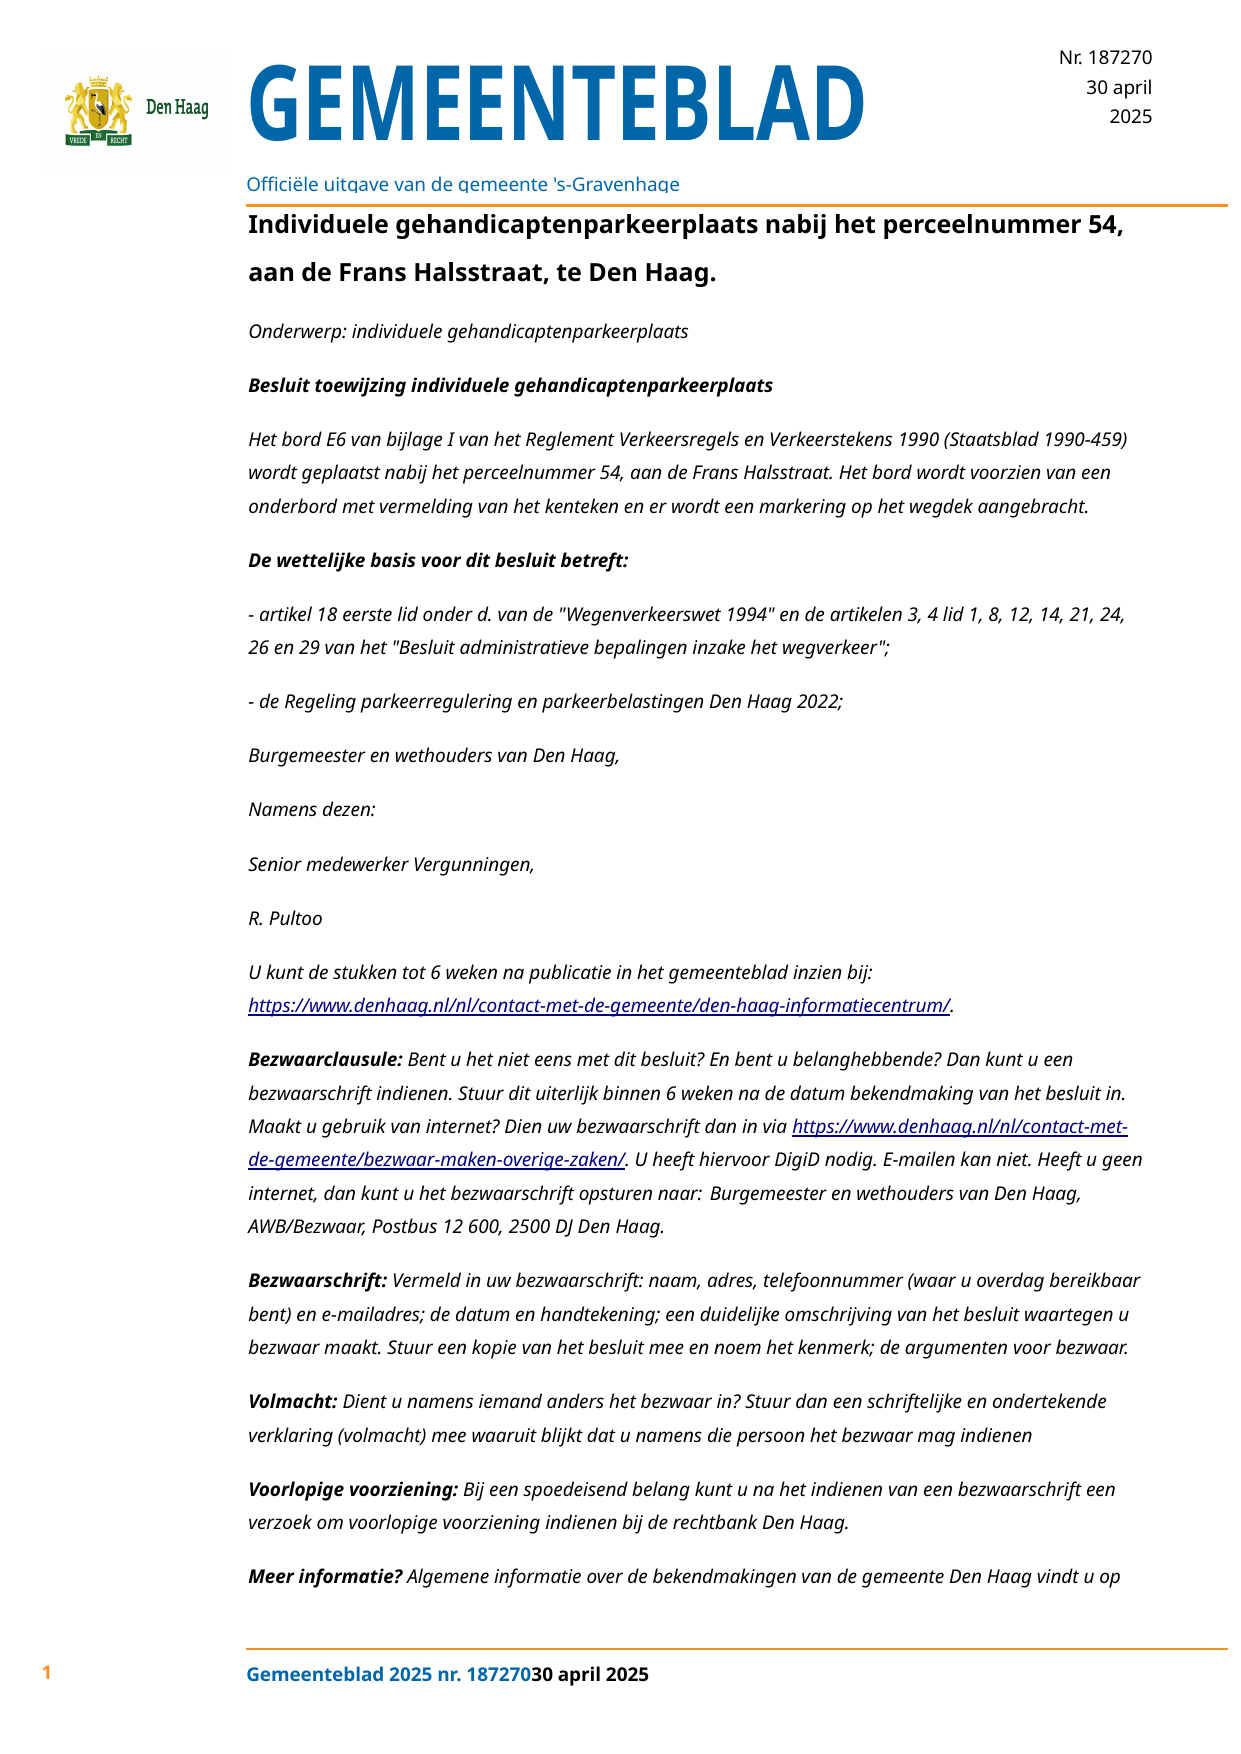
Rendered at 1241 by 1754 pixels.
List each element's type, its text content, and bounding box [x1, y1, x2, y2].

text - artikel 18 eerste lid onder d. van de "Wegenverkeerswet 1994" en de artikelen 3, 4 lid 1, 8, 12, 14, 21, 24, 26 en 29 van het "Besluit administratieve bepalingen inzake het wegverkeer"; [248, 601, 1152, 660]
text Bezwaarschrift: Vermeld in uw bezwaarschrift: naam, adres, telefoonnummer (waar u overdag bereikbaar bent) en e-mailadres; de datum en handtekening; een duidelijke omschrijving van het besluit waartegen u bezwaar maakt. Stuur een kopie van het besluit mee en noem het kenmerk; de argumenten voor bezwaar. [248, 1268, 1152, 1360]
text U kunt de stukken tot 6 weken na publicatie in het gemeenteblad inzien bij: https://www.denhaag.nl/nl/contact-met-de-gemeente/den-haag-informatiecentrum/. [248, 959, 1152, 1018]
text Onderwerp: individuele gehandicaptenparkeerplaats [248, 318, 1152, 344]
text Besluit toewijzing individuele gehandicaptenparkeerplaats [248, 372, 1152, 398]
text Individuele gehandicaptenparkeerplaats nabij het perceelnummer 54, aan de Frans Halsstraat, te Den Haag. [248, 207, 1152, 288]
text Burgemeester en wethouders van Den Haag, [248, 743, 1152, 768]
text Voorlopige voorziening: Bij een spoedeisend belang kunt u na het indienen van een bezwaarschrift een verzoek om voorlopige voorziening indienen bij de rechtbank Den Haag. [248, 1476, 1152, 1535]
picture [41, 47, 231, 172]
text Meer informatie? Algemene informatie over de bekendmakingen van de gemeente Den Haag vindt u op [248, 1563, 1152, 1589]
text De wettelijke basis voor dit besluit betreft: [248, 547, 1152, 573]
text Bezwaarclausule: Bent u het niet eens met dit besluit? En bent u belanghebbende? Dan kunt u een bezwaarschrift indienen. Stuur dit uiterlijk binnen 6 weken na de datum bekendmaking van het besluit in. Maakt u gebruik van internet? Dien uw bezwaarschrift dan in via https://www.denhaag.nl/nl/contact-met-de-gemeente/bezwaar-maken-overige-zaken/. U heeft hiervoor DigiD nodig. E-mailen kan niet. Heeft u geen internet, dan kunt u het bezwaarschrift opsturen naar: Burgemeester en wethouders van Den Haag, AWB/Bezwaar, Postbus 12 600, 2500 DJ Den Haag. [248, 1046, 1152, 1239]
text Senior medewerker Vergunningen, [248, 851, 1152, 876]
text Namens dezen: [248, 797, 1152, 822]
text - de Regeling parkeerregulering en parkeerbelastingen Den Haag 2022; [248, 688, 1152, 714]
text R. Pultoo [248, 905, 1152, 931]
text Het bord E6 van bijlage I van het Reglement Verkeersregels en Verkeerstekens 1990 (Staatsblad 1990-459) wordt geplaatst nabij het perceelnummer 54, aan de Frans Halsstraat. Het bord wordt voorzien van een onderbord met vermelding van het kenteken en er wordt een markering op het wegdek aangebracht. [248, 426, 1152, 519]
text Volmacht: Dient u namens iemand anders het bezwaar in? Stuur dan een schriftelijke en ondertekende verklaring (volmacht) mee waaruit blijkt dat u namens die persoon het bezwaar mag indienen [248, 1388, 1152, 1448]
